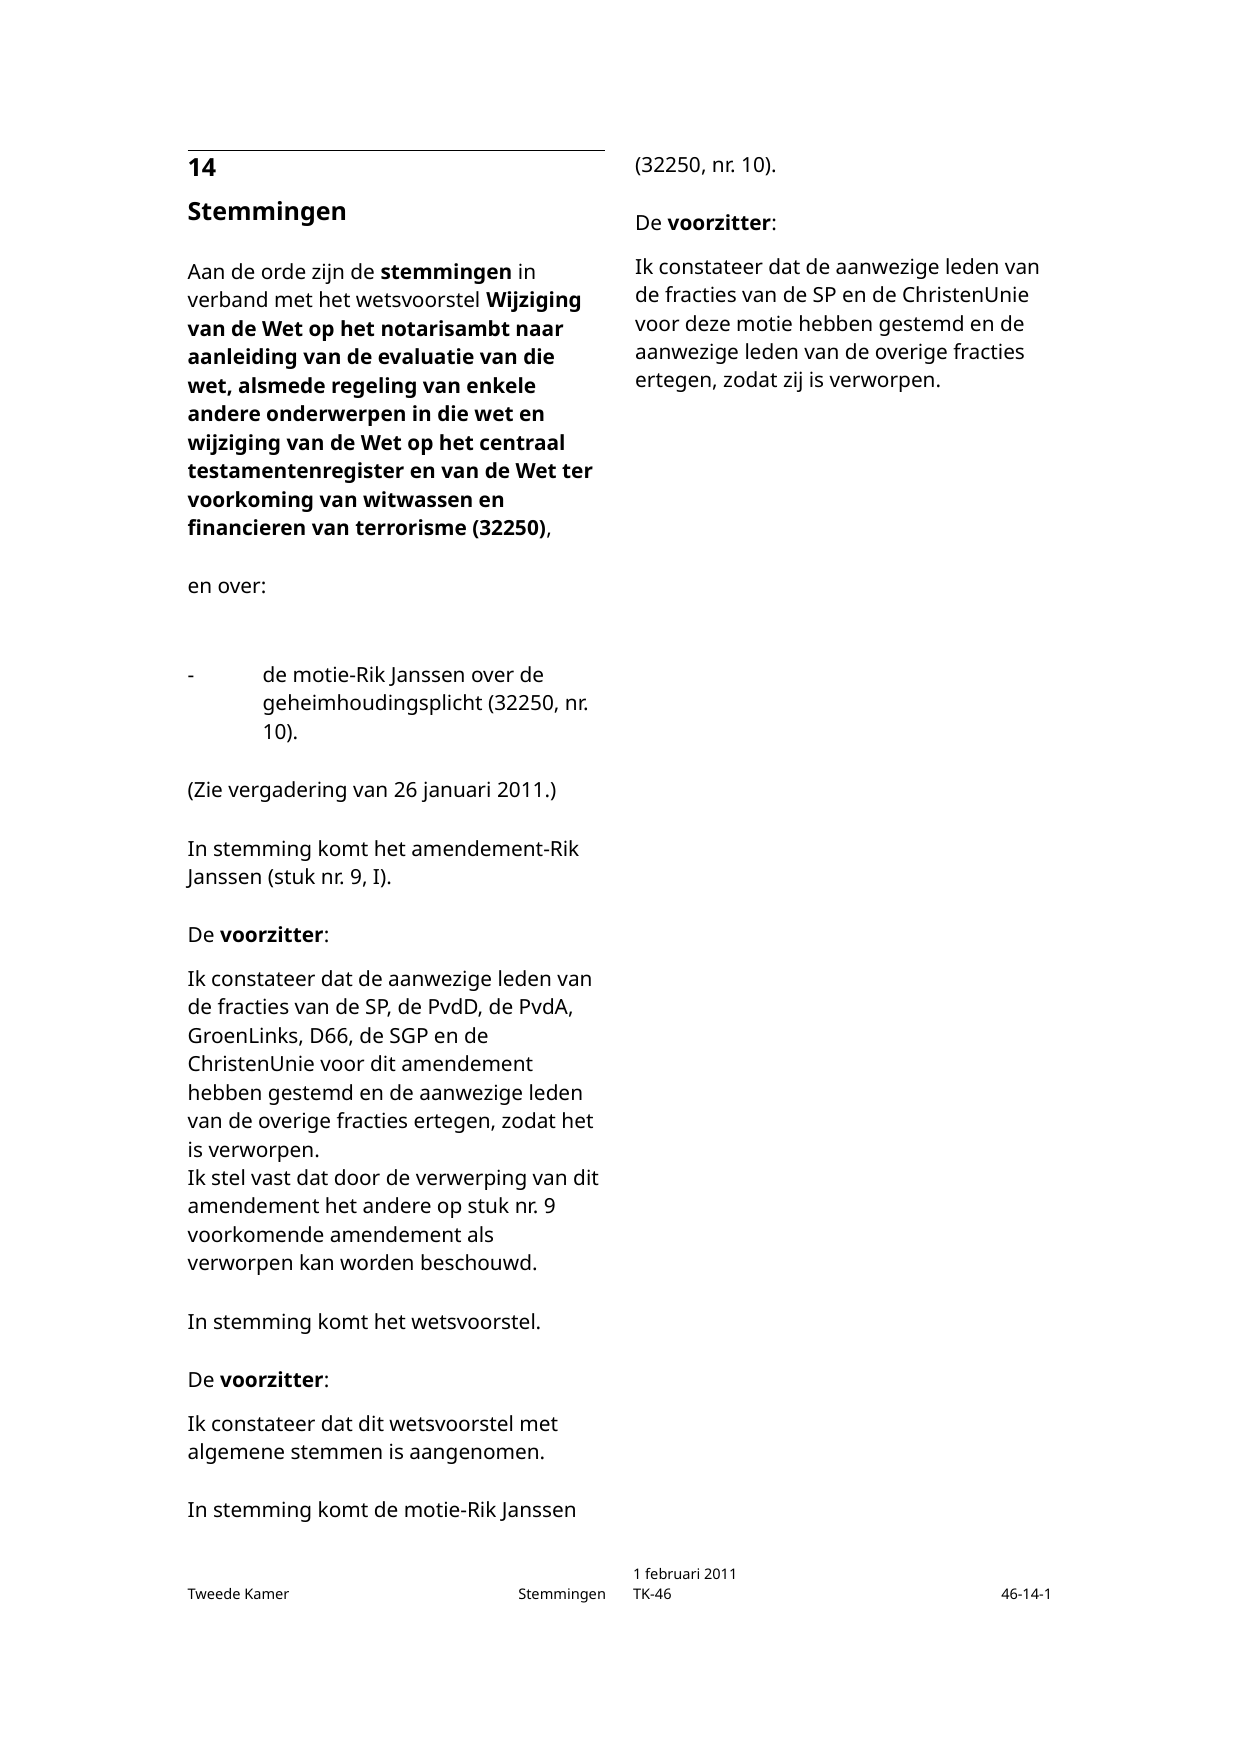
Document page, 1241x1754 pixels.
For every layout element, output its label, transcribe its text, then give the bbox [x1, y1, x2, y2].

text Ik constateer dat de aanwezige leden van de fracties van de SP, de PvdD, de PvdA, GroenLinks, D66, de SGP en de ChristenUnie voor dit amendement hebben gestemd en de aanwezige leden van de overige fracties ertegen, zodat het is verworpen. [187, 964, 605, 1163]
text Ik constateer dat de aanwezige leden van de fracties van de SP en de ChristenUnie voor deze motie hebben gestemd en de aanwezige leden van de overige fracties ertegen, zodat zij is verworpen. [635, 252, 1053, 394]
text Ik stel vast dat door de verwerping van dit amendement het andere op stuk nr. 9 voorkomende amendement als verworpen kan worden beschouwd. [187, 1163, 605, 1277]
text Aan de orde zijn de stemmingen in verband met het wetsvoorstel Wijziging van de Wet op het notarisambt naar aanleiding van de evaluatie van die wet, alsmede regeling van enkele andere onderwerpen in die wet en wijziging van de Wet op het centraal testamentenregister en van de Wet ter voorkoming van witwassen en financieren van terrorisme (32250), [187, 257, 605, 542]
text (32250, nr. 10). [635, 150, 1053, 178]
text In stemming komt de motie-Rik Janssen [187, 1496, 605, 1524]
list de motie-Rik Janssen over de geheimhoudingsplicht (32250, nr. 10). [187, 660, 605, 745]
text De voorzitter: [635, 208, 1053, 237]
text In stemming komt het wetsvoorstel. [187, 1307, 605, 1335]
text (Zie vergadering van 26 januari 2011.) [187, 775, 605, 804]
text De voorzitter: [187, 921, 605, 949]
text 14 [187, 151, 605, 184]
text en over: [187, 572, 605, 600]
text Ik constateer dat dit wetsvoorstel met algemene stemmen is aangenomen. [187, 1409, 605, 1466]
text Stemmingen [187, 193, 605, 227]
text In stemming komt het amendement-Rik Janssen (stuk nr. 9, I). [187, 834, 605, 891]
text De voorzitter: [187, 1365, 605, 1394]
